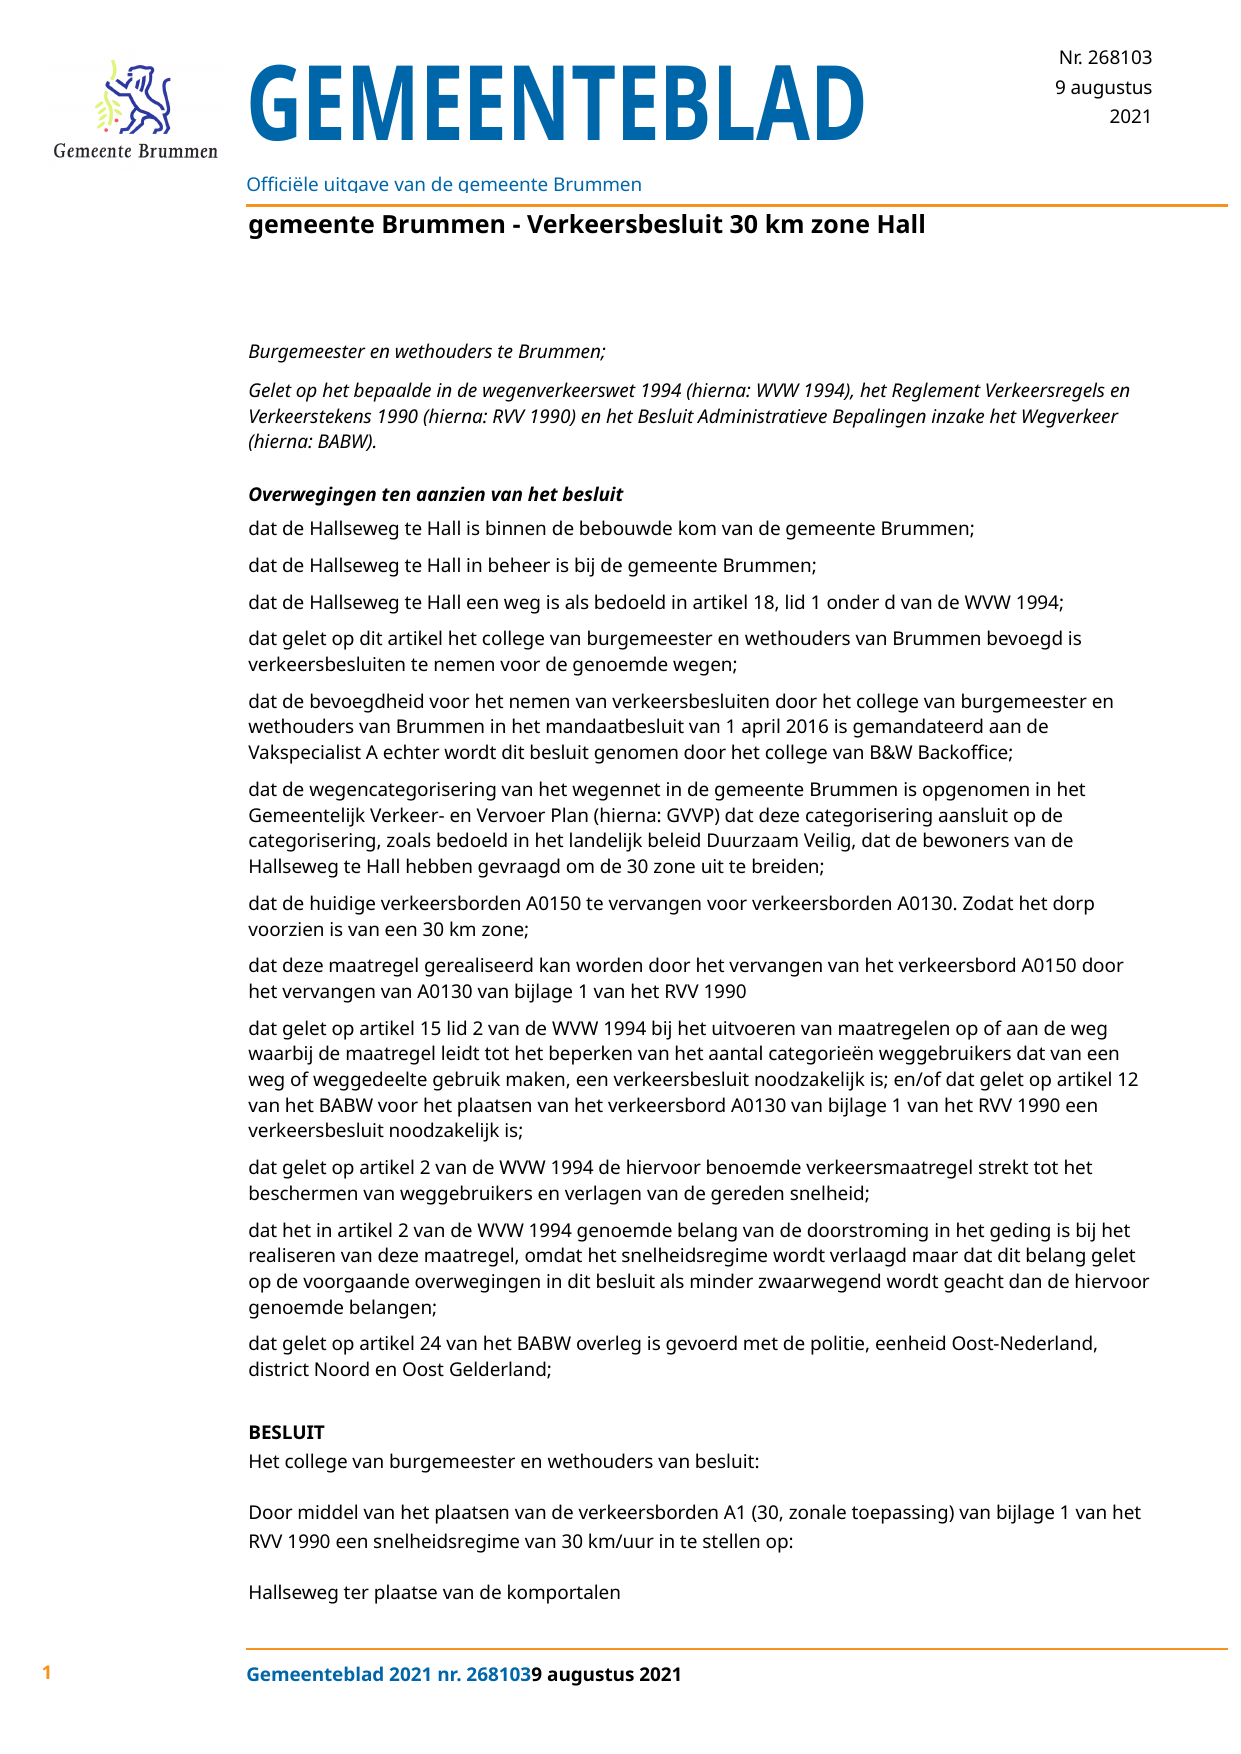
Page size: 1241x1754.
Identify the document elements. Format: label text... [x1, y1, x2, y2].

text dat gelet op artikel 15 lid 2 van de WVW 1994 bij het uitvoeren van maatregelen op of aan de weg waarbij de maatregel leidt tot het beperken van het aantal categorieën weggebruikers dat van een weg of weggedeelte gebruik maken, een verkeersbesluit noodzakelijk is; en/of dat gelet op artikel 12 van het BABW voor het plaatsen van het verkeersbord A0130 van bijlage 1 van het RVV 1990 een verkeersbesluit noodzakelijk is; [248, 1015, 1152, 1143]
text BESLUIT [248, 1419, 1152, 1445]
text dat gelet op dit artikel het college van burgemeester en wethouders van Brummen bevoegd is verkeersbesluiten te nemen voor de genoemde wegen; [248, 626, 1152, 677]
text Gelet op het bepaalde in de wegenverkeerswet 1994 (hierna: WVW 1994), het Reglement Verkeersregels en Verkeerstekens 1990 (hierna: RVV 1990) en het Besluit Administratieve Bepalingen inzake het Wegverkeer (hierna: BABW). [248, 377, 1152, 454]
text gemeente Brummen - Verkeersbesluit 30 km zone Hall [248, 207, 1152, 241]
text dat de bevoegdheid voor het nemen van verkeersbesluiten door het college van burgemeester en wethouders van Brummen in het mandaatbesluit van 1 april 2016 is gemandateerd aan de Vakspecialist A echter wordt dit besluit genomen door het college van B&W Backoffice; [248, 688, 1152, 765]
text dat het in artikel 2 van de WVW 1994 genoemde belang van de doorstroming in het geding is bij het realiseren van deze maatregel, omdat het snelheidsregime wordt verlaagd maar dat dit belang gelet op de voorgaande overwegingen in dit besluit als minder zwaarwegend wordt geacht dan de hiervoor genoemde belangen; [248, 1217, 1152, 1320]
text dat de Hallseweg te Hall een weg is als bedoeld in artikel 18, lid 1 onder d van de WVW 1994; [248, 589, 1152, 615]
text dat deze maatregel gerealiseerd kan worden door het vervangen van het verkeersbord A0150 door het vervangen van A0130 van bijlage 1 van het RVV 1990 [248, 952, 1152, 1004]
text Het college van burgemeester en wethouders van besluit: [248, 1449, 1152, 1474]
text dat de wegencategorisering van het wegennet in de gemeente Brummen is opgenomen in het Gemeentelijk Verkeer- en Vervoer Plan (hierna: GVVP) dat deze categorisering aansluit op de categorisering, zoals bedoeld in het landelijk beleid Duurzaam Veilig, dat de bewoners van de Hallseweg te Hall hebben gevraagd om de 30 zone uit te breiden; [248, 776, 1152, 879]
text dat de Hallseweg te Hall is binnen de bebouwde kom van de gemeente Brummen; [248, 516, 1152, 541]
text Burgemeester en wethouders te Brummen; [248, 338, 1152, 364]
text Overwegingen ten aanzien van het besluit [248, 482, 1152, 507]
picture [41, 47, 231, 172]
text Hallseweg ter plaatse van de komportalen [248, 1579, 1152, 1605]
text dat de huidige verkeersborden A0150 te vervangen voor verkeersborden A0130. Zodat het dorp voorzien is van een 30 km zone; [248, 890, 1152, 941]
text dat gelet op artikel 2 van de WVW 1994 de hiervoor benoemde verkeersmaatregel strekt tot het beschermen van weggebruikers en verlagen van de gereden snelheid; [248, 1154, 1152, 1206]
text Door middel van het plaatsen van de verkeersborden A1 (30, zonale toepassing) van bijlage 1 van het RVV 1990 een snelheidsregime van 30 km/uur in te stellen op: [248, 1499, 1152, 1554]
text dat gelet op artikel 24 van het BABW overleg is gevoerd met de politie, eenheid Oost-Nederland, district Noord en Oost Gelderland; [248, 1331, 1152, 1382]
text dat de Hallseweg te Hall in beheer is bij de gemeente Brummen; [248, 552, 1152, 578]
